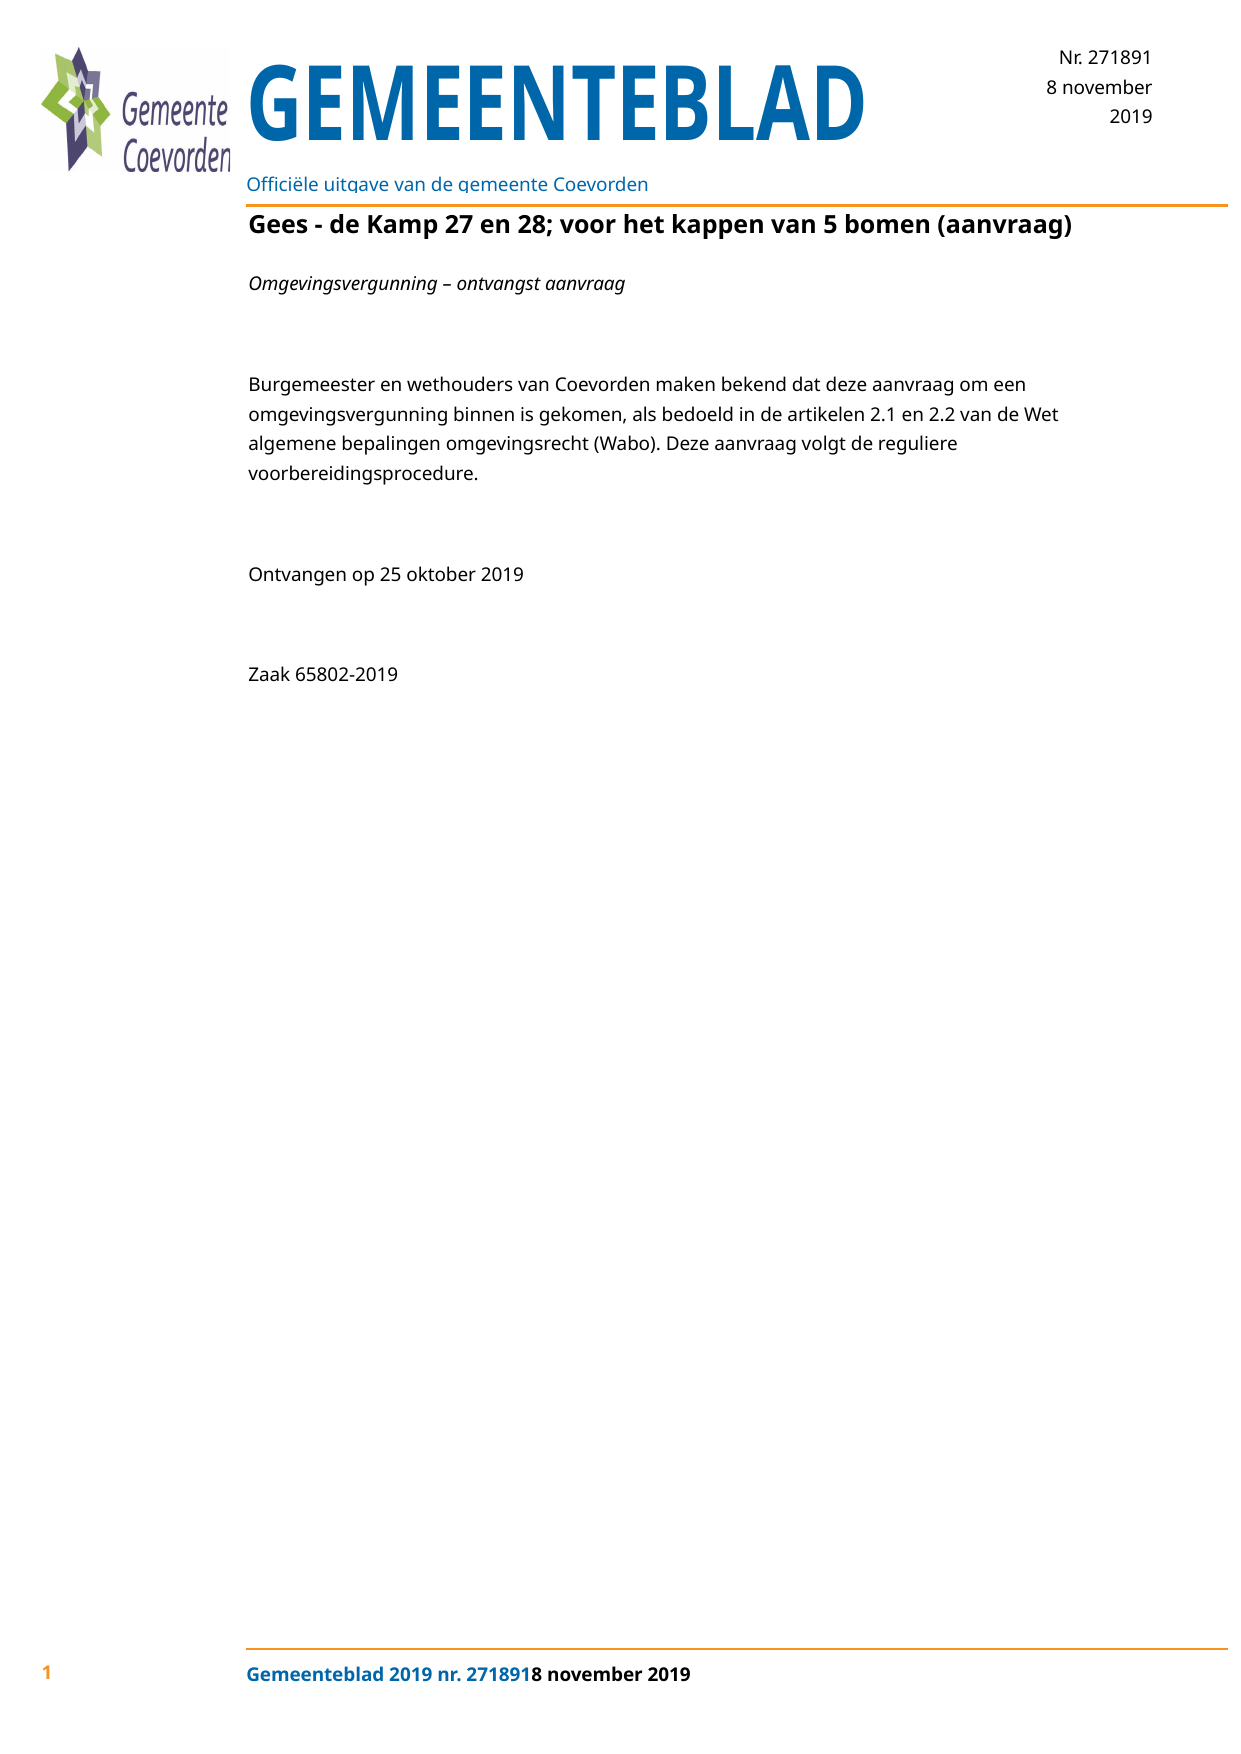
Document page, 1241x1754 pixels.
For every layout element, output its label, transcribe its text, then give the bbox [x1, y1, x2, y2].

text Burgemeester en wethouders van Coevorden maken bekend dat deze aanvraag om een omgevingsvergunning binnen is gekomen, als bedoeld in de artikelen 2.1 en 2.2 van de Wet algemene bepalingen omgevingsrecht (Wabo). Deze aanvraag volgt de reguliere voorbereidingsprocedure. [248, 371, 1152, 486]
picture [41, 47, 231, 172]
text Omgevingsvergunning – ontvangst aanvraag [248, 270, 1152, 296]
text Gees - de Kamp 27 en 28; voor het kappen van 5 bomen (aanvraag) [248, 207, 1152, 241]
text Ontvangen op 25 oktober 2019 [248, 561, 1152, 586]
text Zaak 65802-2019 [248, 662, 1152, 687]
